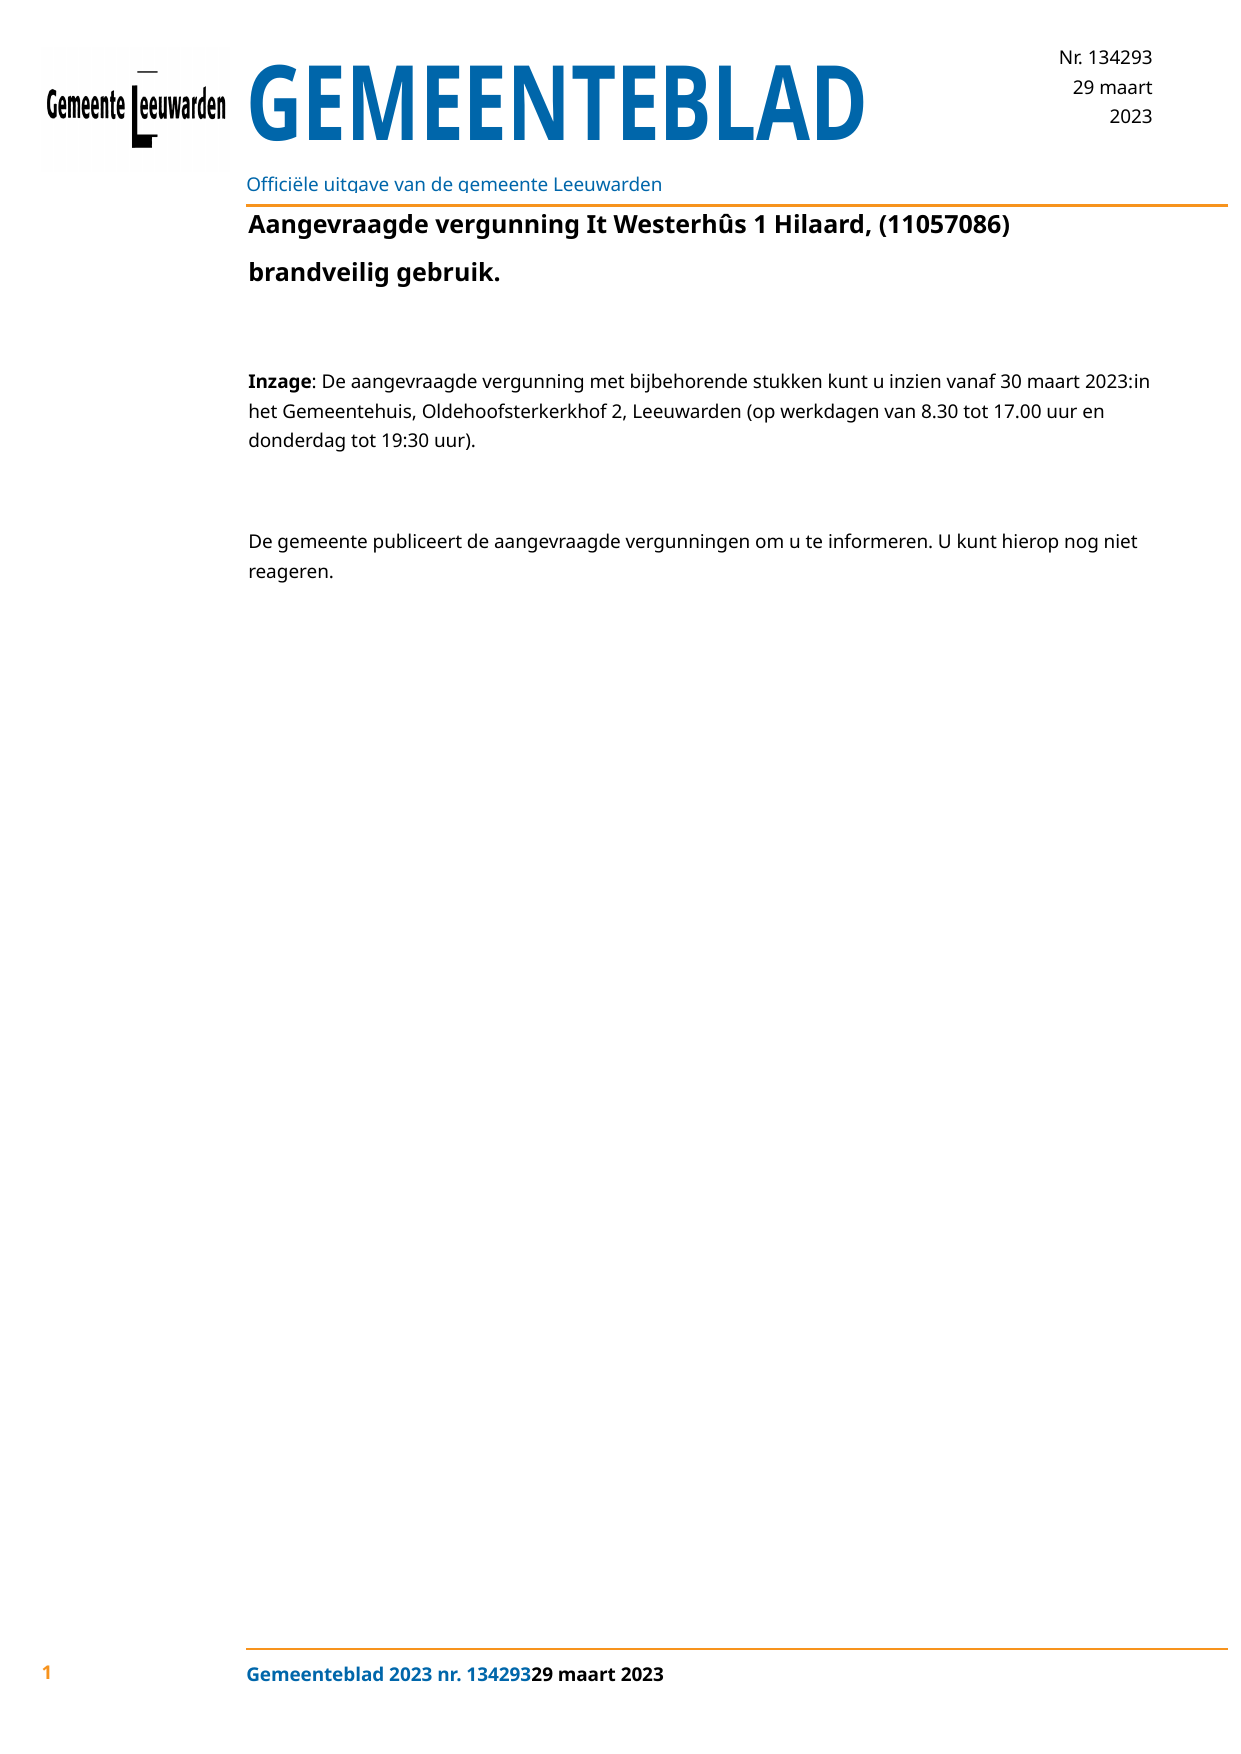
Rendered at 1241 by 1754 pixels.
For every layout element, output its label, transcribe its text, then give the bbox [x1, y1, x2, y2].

text De gemeente publiceert de aangevraagde vergunningen om u te informeren. U kunt hierop nog niet reageren. [248, 528, 1152, 584]
text Aangevraagde vergunning It Westerhûs 1 Hilaard, (11057086) brandveilig gebruik. [248, 207, 1152, 288]
picture [41, 47, 231, 172]
text Inzage: De aangevraagde vergunning met bijbehorende stukken kunt u inzien vanaf 30 maart 2023:in het Gemeentehuis, Oldehoofsterkerkhof 2, Leeuwarden (op werkdagen van 8.30 tot 17.00 uur en donderdag tot 19:30 uur). [248, 368, 1152, 453]
